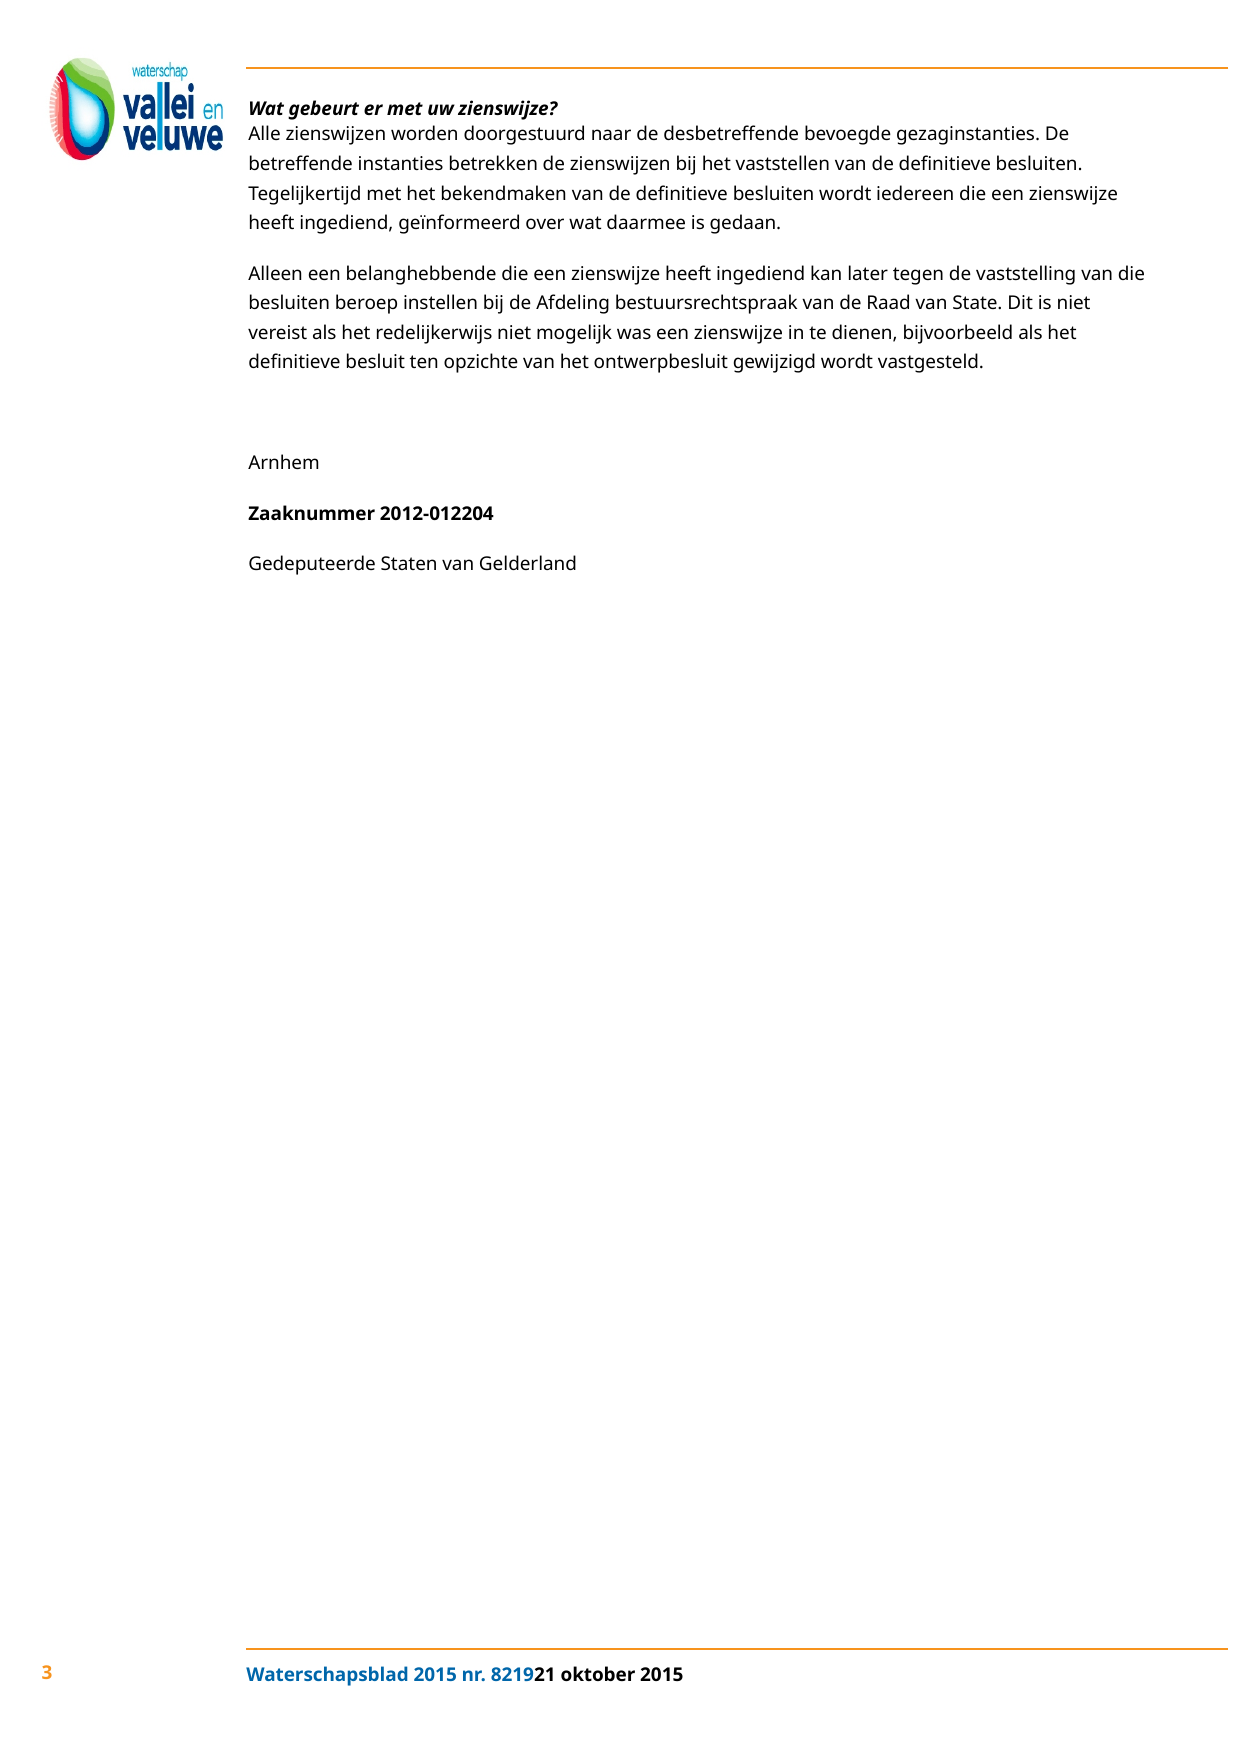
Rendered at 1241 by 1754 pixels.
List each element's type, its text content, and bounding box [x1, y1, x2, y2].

text Gedeputeerde Staten van Gelderland [248, 550, 1152, 576]
text Alleen een belanghebbende die een zienswijze heeft ingediend kan later tegen de vaststelling van die besluiten beroep instellen bij de Afdeling bestuursrechtspraak van de Raad van State. Dit is niet vereist als het redelijkerwijs niet mogelijk was een zienswijze in te dienen, bijvoorbeeld als het definitieve besluit ten opzichte van het ontwerpbesluit gewijzigd wordt vastgesteld. [248, 260, 1152, 374]
text Alle zienswijzen worden doorgestuurd naar de desbetreffende bevoegde gezaginstanties. De betreffende instanties betrekken de zienswijzen bij het vaststellen van de definitieve besluiten. Tegelijkertijd met het bekendmaken van de definitieve besluiten wordt iedereen die een zienswijze heeft ingediend, geïnformeerd over wat daarmee is gedaan. [248, 121, 1152, 235]
text Arnhem [248, 449, 1152, 475]
text Zaaknummer 2012-012204 [248, 500, 1152, 525]
picture [41, 47, 231, 172]
text Wat gebeurt er met uw zienswijze? [248, 95, 1152, 121]
